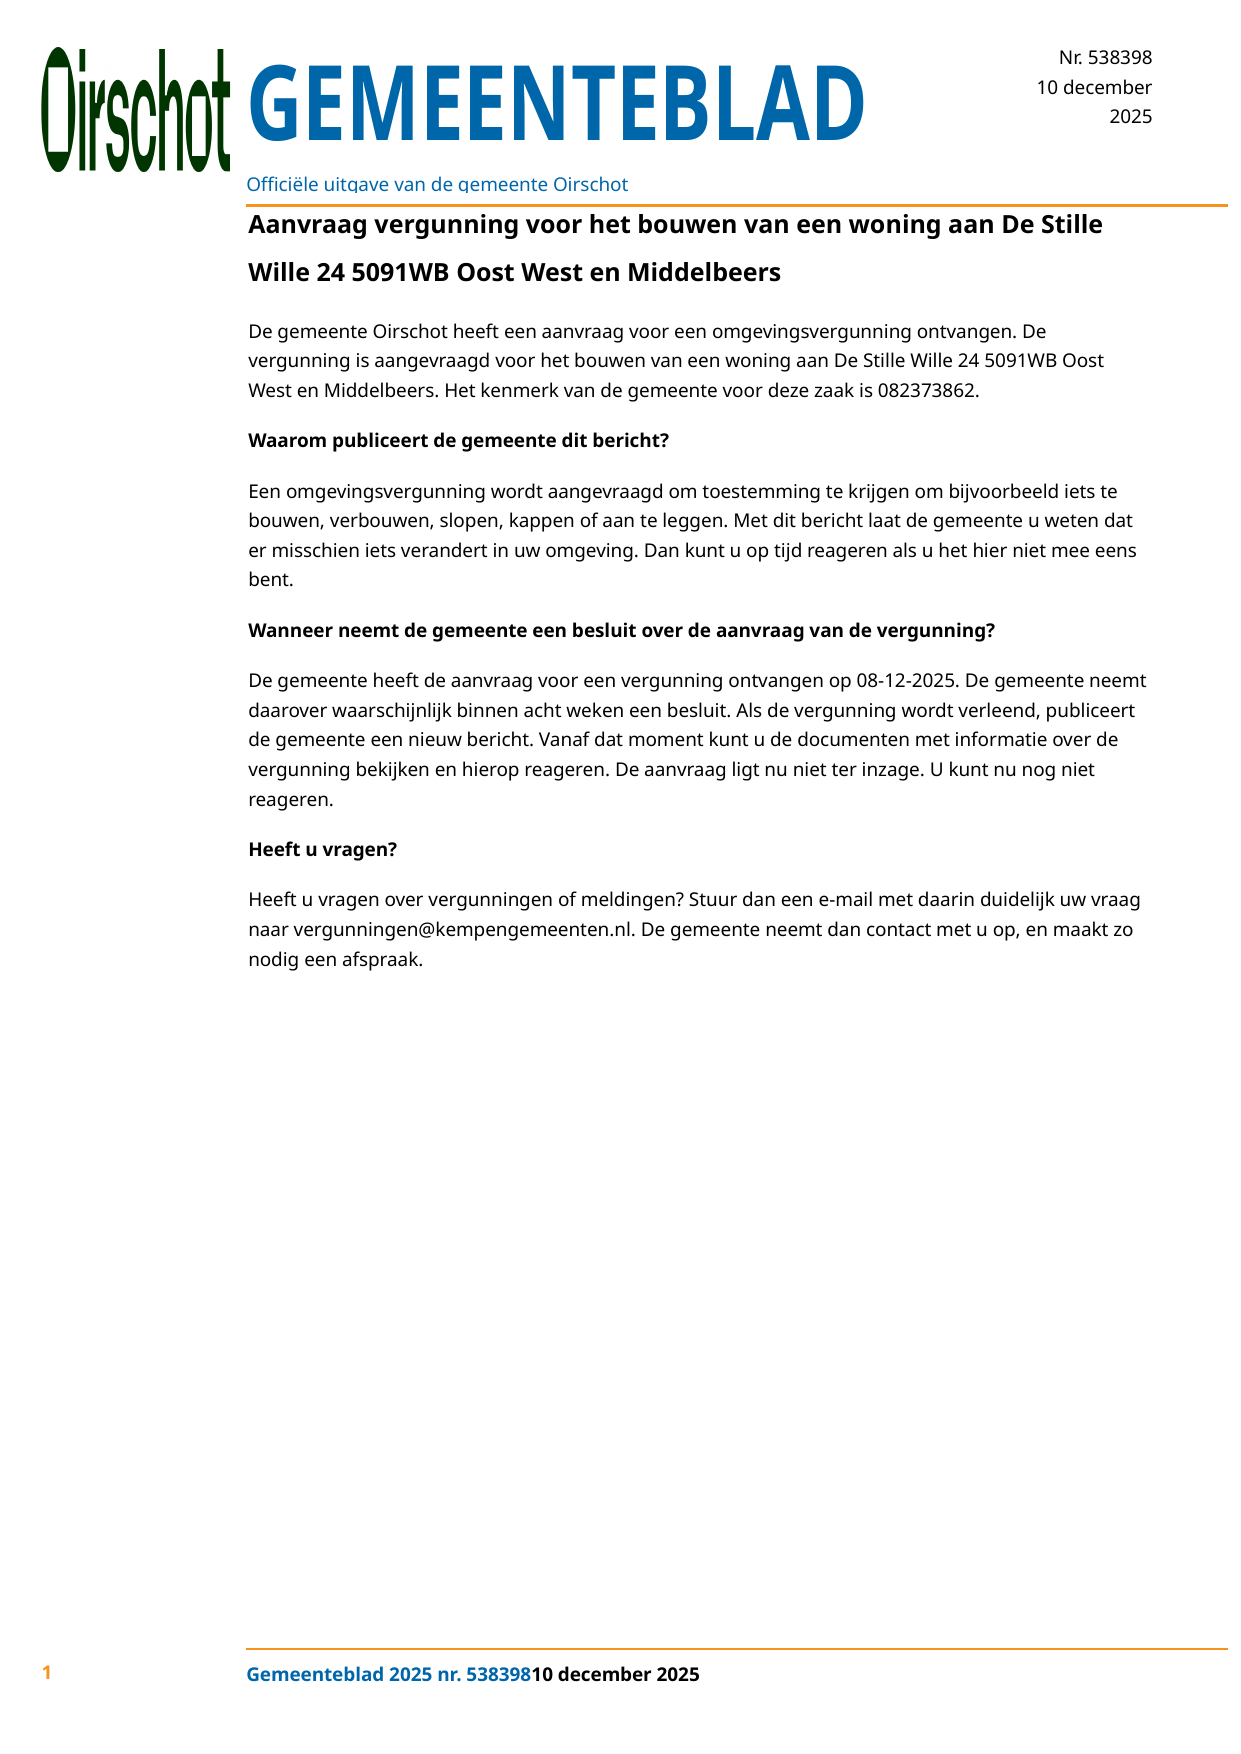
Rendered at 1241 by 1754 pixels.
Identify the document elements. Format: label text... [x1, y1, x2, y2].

text Waarom publiceert de gemeente dit bericht? [248, 427, 1152, 453]
text Een omgevingsvergunning wordt aangevraagd om toestemming te krijgen om bijvoorbeeld iets te bouwen, verbouwen, slopen, kappen of aan te leggen. Met dit bericht laat de gemeente u weten dat er misschien iets verandert in uw omgeving. Dan kunt u op tijd reageren als u het hier niet mee eens bent. [248, 478, 1152, 592]
text Heeft u vragen over vergunningen of meldingen? Stuur dan een e-mail met daarin duidelijk uw vraag naar vergunningen@kempengemeenten.nl. De gemeente neemt dan contact met u op, en maakt zo nodig een afspraak. [248, 887, 1152, 972]
text Aanvraag vergunning voor het bouwen van een woning aan De Stille Wille 24 5091WB Oost West en Middelbeers [248, 207, 1152, 288]
text De gemeente heeft de aanvraag voor een vergunning ontvangen op 08-12-2025. De gemeente neemt daarover waarschijnlijk binnen acht weken een besluit. Als de vergunning wordt verleend, publiceert de gemeente een nieuw bericht. Vanaf dat moment kunt u de documenten met informatie over de vergunning bekijken en hierop reageren. De aanvraag ligt nu niet ter inzage. U kunt nu nog niet reageren. [248, 667, 1152, 812]
picture [41, 47, 231, 172]
text De gemeente Oirschot heeft een aanvraag voor een omgevingsvergunning ontvangen. De vergunning is aangevraagd voor het bouwen van een woning aan De Stille Wille 24 5091WB Oost West en Middelbeers. Het kenmerk van de gemeente voor deze zaak is 082373862. [248, 318, 1152, 403]
text Heeft u vragen? [248, 836, 1152, 862]
text Wanneer neemt de gemeente een besluit over de aanvraag van de vergunning? [248, 617, 1152, 643]
